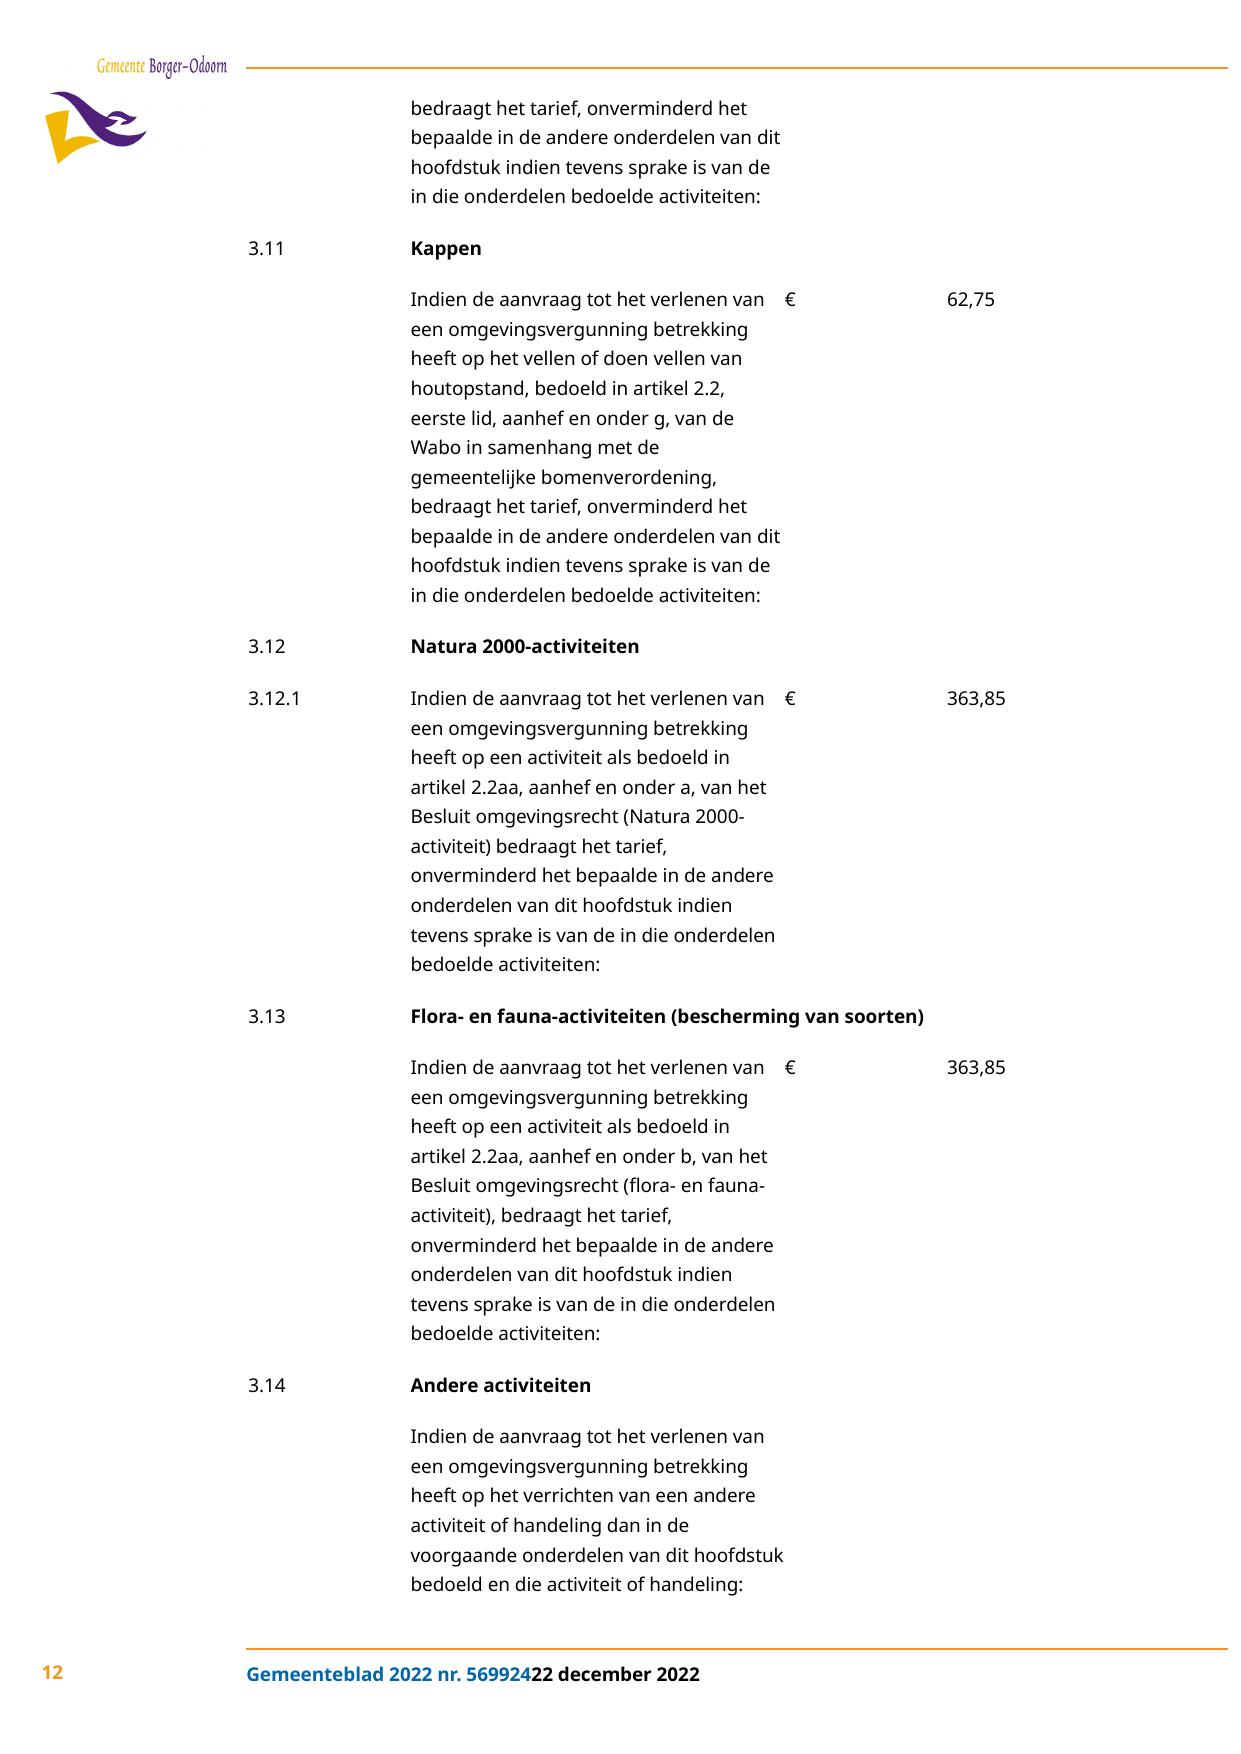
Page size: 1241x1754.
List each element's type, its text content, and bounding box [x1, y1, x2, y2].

table_cell [410, 660, 784, 685]
table_cell [785, 1372, 947, 1398]
table_cell [410, 1029, 784, 1054]
table_cell [947, 1346, 1152, 1372]
table_cell [248, 261, 410, 286]
table_cell [785, 1398, 947, 1423]
table_cell Kappen [410, 235, 784, 261]
table_cell [410, 977, 784, 1003]
table_cell Indien de aanvraag tot het verlenen van een omgevingsvergunning betrekking heeft op een activiteit als bedoeld in artikel 2.2aa, aanhef en onder a, van het Besluit omgevingsrecht (Natura 2000-activiteit) bedraagt het tarief, onverminderd het bepaalde in de andere onderdelen van dit hoofdstuk indien tevens sprake is van de in die onderdelen bedoelde activiteiten: [410, 685, 784, 977]
table_cell [785, 95, 947, 209]
table_cell [410, 608, 784, 634]
table_cell 3.12.1 [248, 685, 410, 977]
table_cell € [785, 1054, 947, 1346]
table_cell [947, 235, 1152, 261]
table_cell [785, 261, 947, 286]
table_cell bedraagt het tarief, onverminderd het bepaalde in de andere onderdelen van dit hoofdstuk indien tevens sprake is van de in die onderdelen bedoelde activiteiten: [410, 95, 784, 209]
picture [41, 47, 231, 172]
table_cell 3.11 [248, 235, 410, 261]
table_cell 3.14 [248, 1372, 410, 1398]
table_cell [410, 209, 784, 235]
table_cell 363,85 [947, 1054, 1152, 1346]
table_cell Indien de aanvraag tot het verlenen van een omgevingsvergunning betrekking heeft op het verrichten van een andere activiteit of handeling dan in de voorgaande onderdelen van dit hoofdstuk bedoeld en die activiteit of handeling: [410, 1424, 784, 1597]
table_cell [248, 660, 410, 685]
table_cell [947, 1398, 1152, 1423]
table_cell [410, 261, 784, 286]
table_cell [785, 1029, 947, 1054]
table_cell Indien de aanvraag tot het verlenen van een omgevingsvergunning betrekking heeft op het vellen of doen vellen van houtopstand, bedoeld in artikel 2.2, eerste lid, aanhef en onder g, van de Wabo in samenhang met de gemeentelijke bomenverordening, bedraagt het tarief, onverminderd het bepaalde in de andere onderdelen van dit hoofdstuk indien tevens sprake is van de in die onderdelen bedoelde activiteiten: [410, 286, 784, 608]
table_cell [248, 95, 410, 209]
table_cell [248, 1398, 410, 1423]
table_cell Andere activiteiten [410, 1372, 784, 1398]
table_cell [947, 261, 1152, 286]
table_cell [248, 1029, 410, 1054]
table_cell [947, 634, 1152, 659]
table_cell 62,75 [947, 286, 1152, 608]
table_cell 3.13 [248, 1003, 410, 1029]
table_cell € [785, 685, 947, 977]
table_cell [785, 1346, 947, 1372]
table_cell [947, 1424, 1152, 1597]
table_cell 3.12 [248, 634, 410, 659]
table_cell [785, 977, 947, 1003]
table_cell [410, 1398, 784, 1423]
table_cell Natura 2000-activiteiten [410, 634, 784, 659]
table_cell [785, 1424, 947, 1597]
table_cell [947, 1029, 1152, 1054]
table_cell [248, 1054, 410, 1346]
table_cell Indien de aanvraag tot het verlenen van een omgevingsvergunning betrekking heeft op een activiteit als bedoeld in artikel 2.2aa, aanhef en onder b, van het Besluit omgevingsrecht (flora- en fauna-activiteit), bedraagt het tarief, onverminderd het bepaalde in de andere onderdelen van dit hoofdstuk indien tevens sprake is van de in die onderdelen bedoelde activiteiten: [410, 1054, 784, 1346]
table_cell 363,85 [947, 685, 1152, 977]
table_cell [785, 634, 947, 659]
table_cell [248, 209, 410, 235]
table_cell [947, 209, 1152, 235]
table_cell [947, 660, 1152, 685]
table_cell [947, 608, 1152, 634]
table_cell [785, 209, 947, 235]
table_cell [248, 286, 410, 608]
table_cell [248, 608, 410, 634]
table_cell [785, 235, 947, 261]
table_cell [248, 1346, 410, 1372]
table_cell [947, 1372, 1152, 1398]
table_cell [785, 608, 947, 634]
table_cell [248, 1424, 410, 1597]
table_cell [947, 95, 1152, 209]
table_cell [785, 660, 947, 685]
table_cell [947, 977, 1152, 1003]
table_cell Flora- en fauna-activiteiten (bescherming van soorten) [410, 1003, 1152, 1029]
table_cell € [785, 286, 947, 608]
table_cell [410, 1346, 784, 1372]
table_cell [248, 977, 410, 1003]
